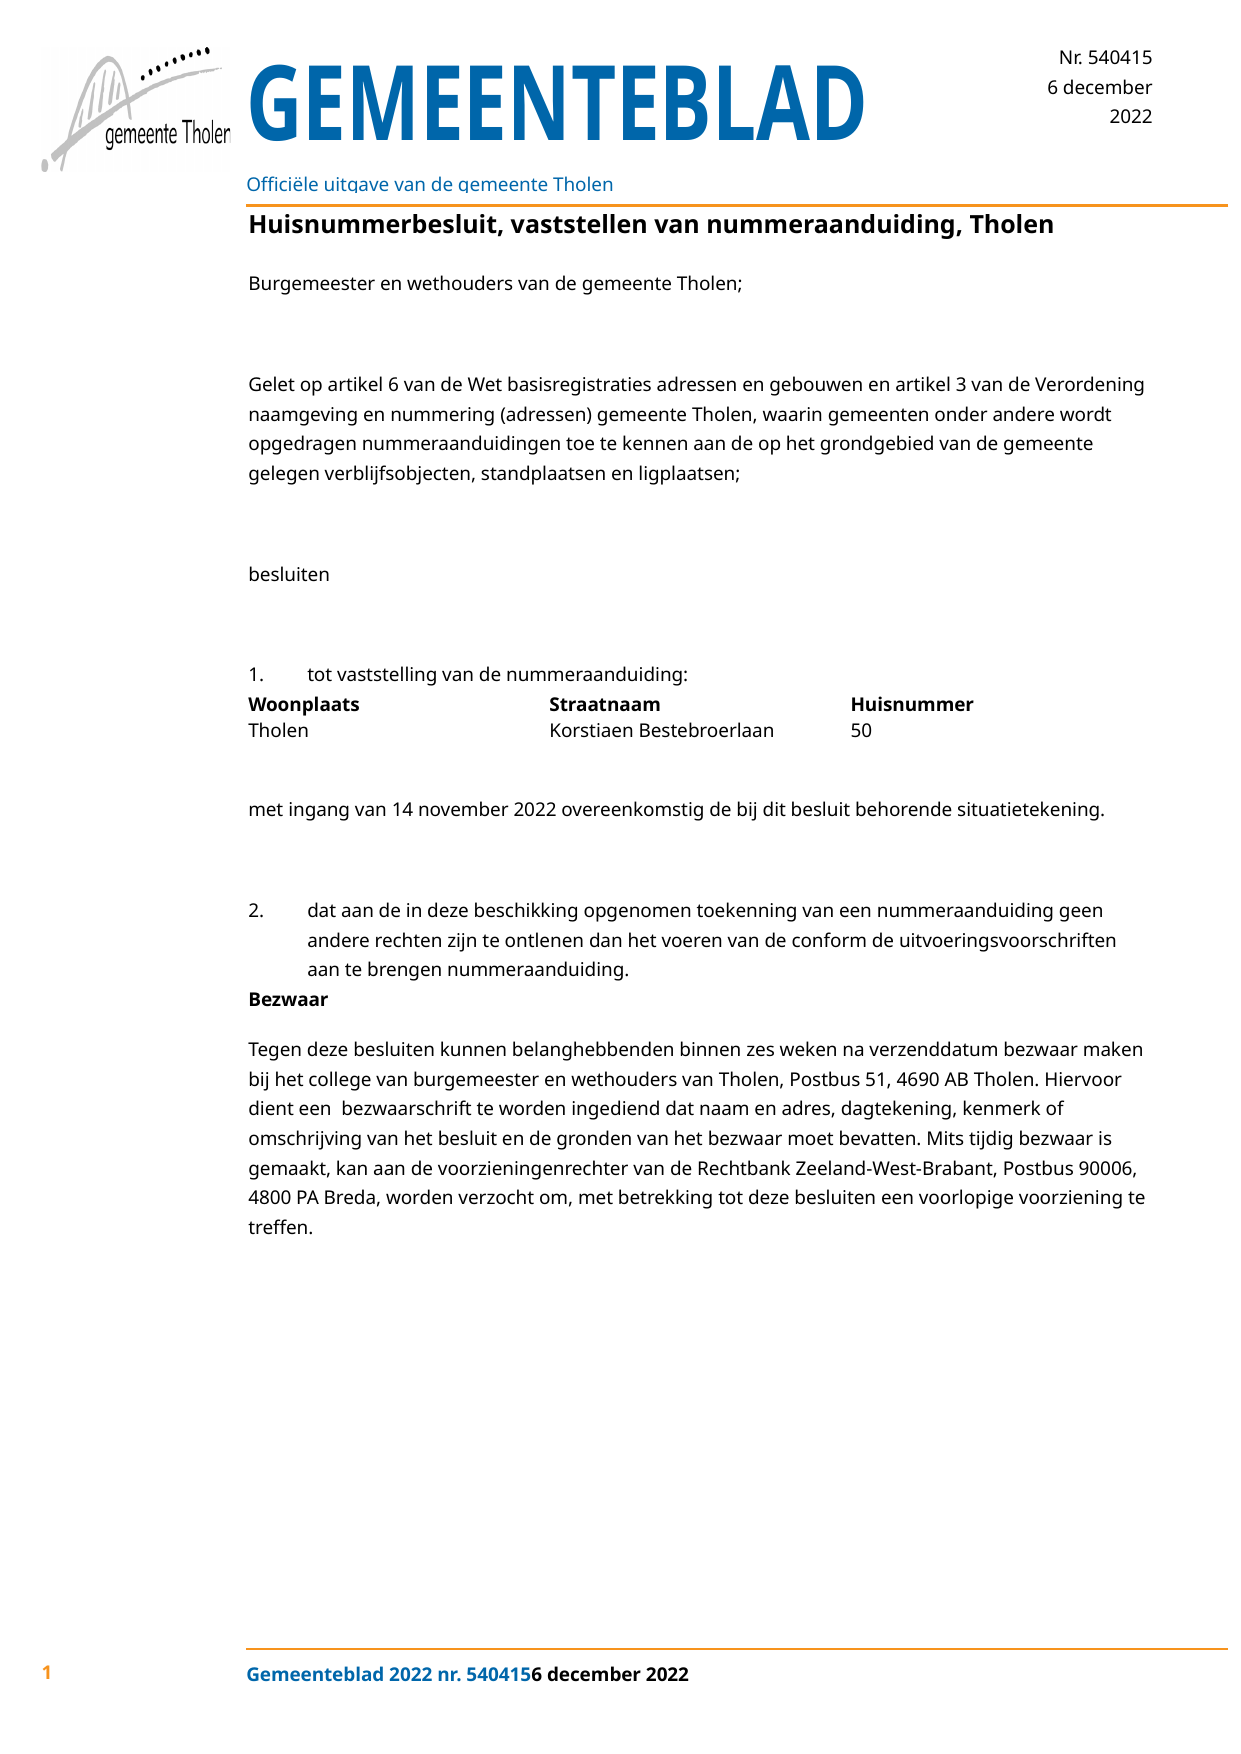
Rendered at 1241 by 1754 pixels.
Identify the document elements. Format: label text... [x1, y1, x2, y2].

table_header Straatnaam [549, 691, 850, 717]
text Burgemeester en wethouders van de gemeente Tholen; [248, 270, 1152, 296]
text besluiten [248, 561, 1152, 586]
picture [41, 47, 231, 172]
table_header Woonplaats [248, 691, 549, 717]
table_header Huisnummer [850, 691, 1152, 717]
table_cell Tholen [248, 717, 549, 743]
text Tegen deze besluiten kunnen belanghebbenden binnen zes weken na verzenddatum bezwaar maken bij het college van burgemeester en wethouders van Tholen, Postbus 51, 4690 AB Tholen. Hiervoor dient een bezwaarschrift te worden ingediend dat naam en adres, dagtekening, kenmerk of omschrijving van het besluit en de gronden van het bezwaar moet bevatten. Mits tijdig bezwaar is gemaakt, kan aan de voorzieningenrechter van de Rechtbank Zeeland-West-Brabant, Postbus 90006, 4800 PA Breda, worden verzocht om, met betrekking tot deze besluiten een voorlopige voorziening te treffen. [248, 1036, 1152, 1239]
list tot vaststelling van de nummeraanduiding: [248, 662, 1152, 687]
text Huisnummerbesluit, vaststellen van nummeraanduiding, Tholen [248, 207, 1152, 241]
list dat aan de in deze beschikking opgenomen toekenning van een nummeraanduiding geen andere rechten zijn te ontlenen dan het voeren van de conform de uitvoeringsvoorschriften aan te brengen nummeraanduiding. [248, 897, 1152, 982]
table_cell 50 [850, 717, 1152, 743]
table_cell Korstiaen Bestebroerlaan [549, 717, 850, 743]
text met ingang van 14 november 2022 overeenkomstig de bij dit besluit behorende situatietekening. [248, 796, 1152, 822]
text Bezwaar [248, 986, 1152, 1012]
text Gelet op artikel 6 van de Wet basisregistraties adressen en gebouwen en artikel 3 van de Verordening naamgeving en nummering (adressen) gemeente Tholen, waarin gemeenten onder andere wordt opgedragen nummeraanduidingen toe te kennen aan de op het grondgebied van de gemeente gelegen verblijfsobjecten, standplaatsen en ligplaatsen; [248, 371, 1152, 486]
